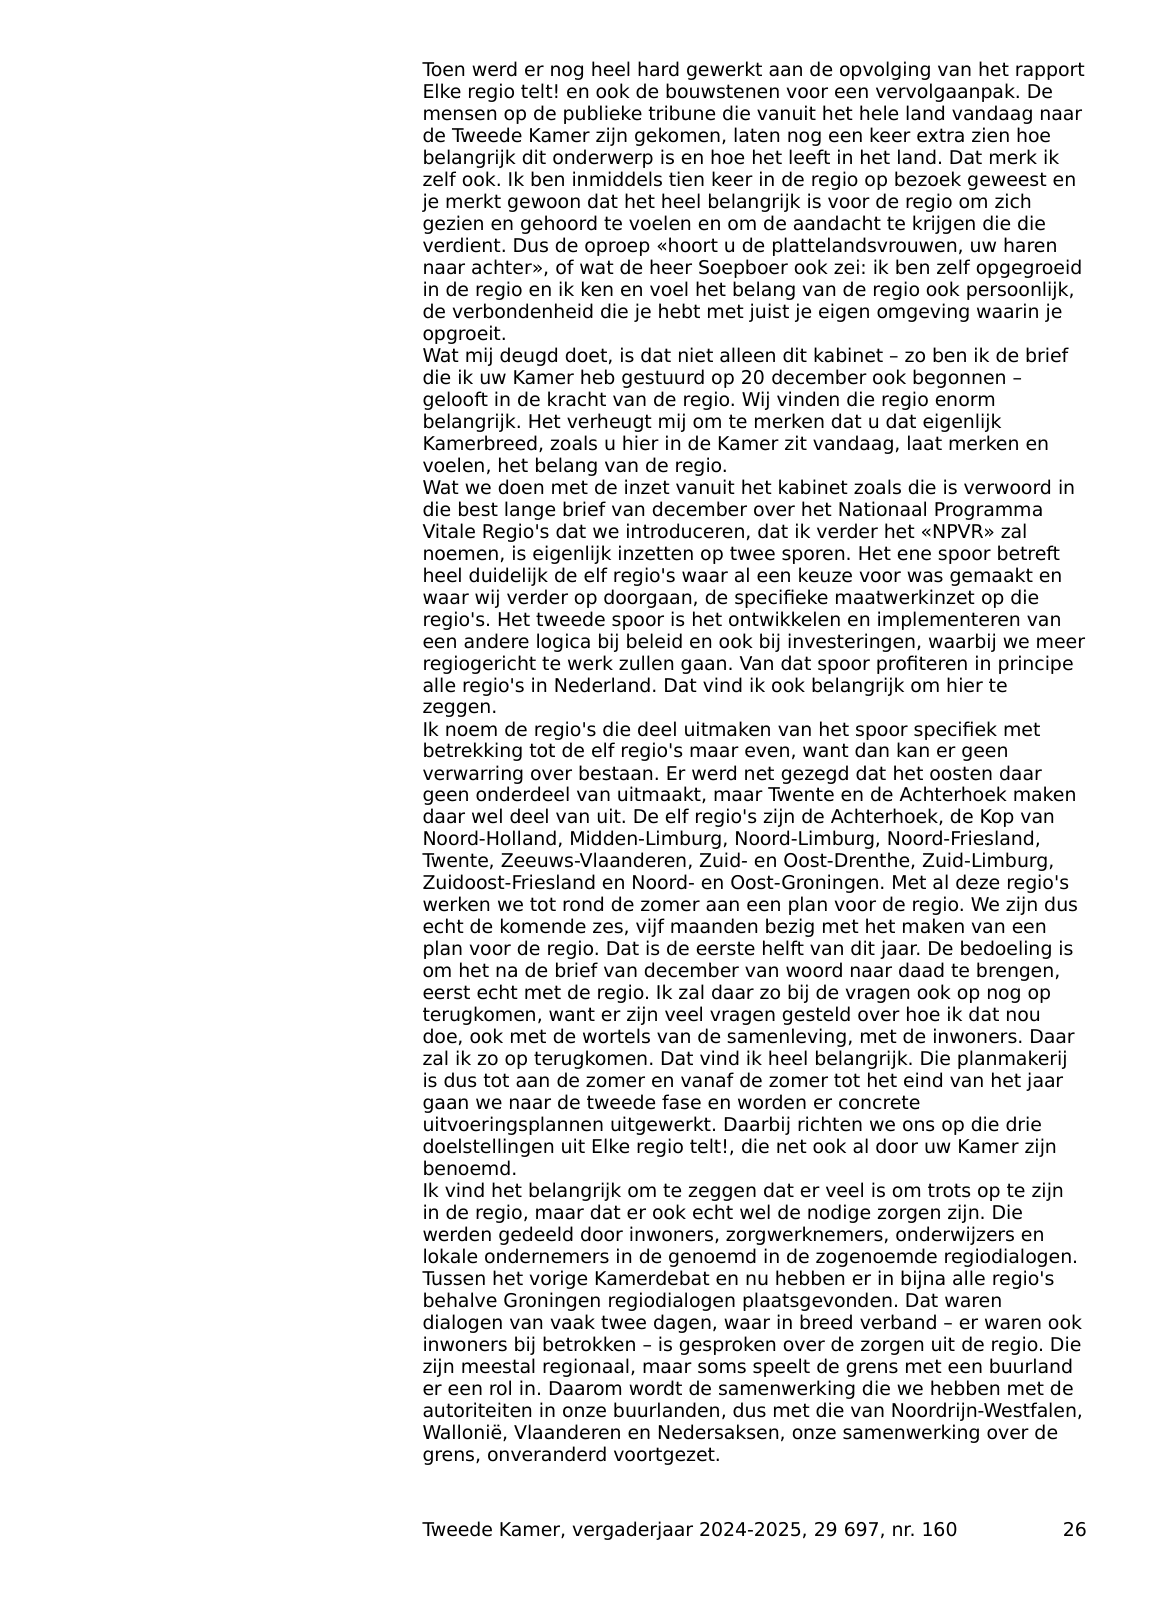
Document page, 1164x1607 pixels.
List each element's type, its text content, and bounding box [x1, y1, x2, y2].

text Wat we doen met de inzet vanuit het kabinet zoals die is verwoord in die best lange brief van december over het Nationaal Programma Vitale Regio's dat we introduceren, dat ik verder het «NPVR» zal noemen, is eigenlijk inzetten op twee sporen. Het ene spoor betreft heel duidelijk de elf regio's waar al een keuze voor was gemaakt en waar wij verder op doorgaan, de specifieke maatwerkinzet op die regio's. Het tweede spoor is het ontwikkelen en implementeren van een andere logica bij beleid en ook bij investeringen, waarbij we meer regiogericht te werk zullen gaan. Van dat spoor profiteren in principe alle regio's in Nederland. Dat vind ik ook belangrijk om hier te zeggen. [422, 477, 1087, 718]
text Wat mij deugd doet, is dat niet alleen dit kabinet – zo ben ik de brief die ik uw Kamer heb gestuurd op 20 december ook begonnen – gelooft in de kracht van de regio. Wij vinden die regio enorm belangrijk. Het verheugt mij om te merken dat u dat eigenlijk Kamerbreed, zoals u hier in de Kamer zit vandaag, laat merken en voelen, het belang van de regio. [422, 345, 1087, 477]
text Ik vind het belangrijk om te zeggen dat er veel is om trots op te zijn in de regio, maar dat er ook echt wel de nodige zorgen zijn. Die werden gedeeld door inwoners, zorgwerknemers, onderwijzers en lokale ondernemers in de genoemd in de zogenoemde regiodialogen. Tussen het vorige Kamerdebat en nu hebben er in bijna alle regio's behalve Groningen regiodialogen plaatsgevonden. Dat waren dialogen van vaak twee dagen, waar in breed verband – er waren ook inwoners bij betrokken – is gesproken over de zorgen uit de regio. Die zijn meestal regionaal, maar soms speelt de grens met een buurland er een rol in. Daarom wordt de samenwerking die we hebben met de autoriteiten in onze buurlanden, dus met die van Noordrijn-Westfalen, Wallonië, Vlaanderen en Nedersaksen, onze samenwerking over de grens, onveranderd voortgezet. [422, 1180, 1087, 1466]
text Ik noem de regio's die deel uitmaken van het spoor specifiek met betrekking tot de elf regio's maar even, want dan kan er geen verwarring over bestaan. Er werd net gezegd dat het oosten daar geen onderdeel van uitmaakt, maar Twente en de Achterhoek maken daar wel deel van uit. De elf regio's zijn de Achterhoek, de Kop van Noord-Holland, Midden-Limburg, Noord-Limburg, Noord-Friesland, Twente, Zeeuws-Vlaanderen, Zuid- en Oost-Drenthe, Zuid-Limburg, Zuidoost-Friesland en Noord- en Oost-Groningen. Met al deze regio's werken we tot rond de zomer aan een plan voor de regio. We zijn dus echt de komende zes, vijf maanden bezig met het maken van een plan voor de regio. Dat is de eerste helft van dit jaar. De bedoeling is om het na de brief van december van woord naar daad te brengen, eerst echt met de regio. Ik zal daar zo bij de vragen ook op nog op terugkomen, want er zijn veel vragen gesteld over hoe ik dat nou doe, ook met de wortels van de samenleving, met de inwoners. Daar zal ik zo op terugkomen. Dat vind ik heel belangrijk. Die planmakerij is dus tot aan de zomer en vanaf de zomer tot het eind van het jaar gaan we naar de tweede fase en worden er concrete uitvoeringsplannen uitgewerkt. Daarbij richten we ons op die drie doelstellingen uit Elke regio telt!, die net ook al door uw Kamer zijn benoemd. [422, 718, 1087, 1180]
text Toen werd er nog heel hard gewerkt aan de opvolging van het rapport Elke regio telt! en ook de bouwstenen voor een vervolgaanpak. De mensen op de publieke tribune die vanuit het hele land vandaag naar de Tweede Kamer zijn gekomen, laten nog een keer extra zien hoe belangrijk dit onderwerp is en hoe het leeft in het land. Dat merk ik zelf ook. Ik ben inmiddels tien keer in de regio op bezoek geweest en je merkt gewoon dat het heel belangrijk is voor de regio om zich gezien en gehoord te voelen en om de aandacht te krijgen die die verdient. Dus de oproep «hoort u de plattelandsvrouwen, uw haren naar achter», of wat de heer Soepboer ook zei: ik ben zelf opgegroeid in de regio en ik ken en voel het belang van de regio ook persoonlijk, de verbondenheid die je hebt met juist je eigen omgeving waarin je opgroeit. [422, 59, 1087, 345]
